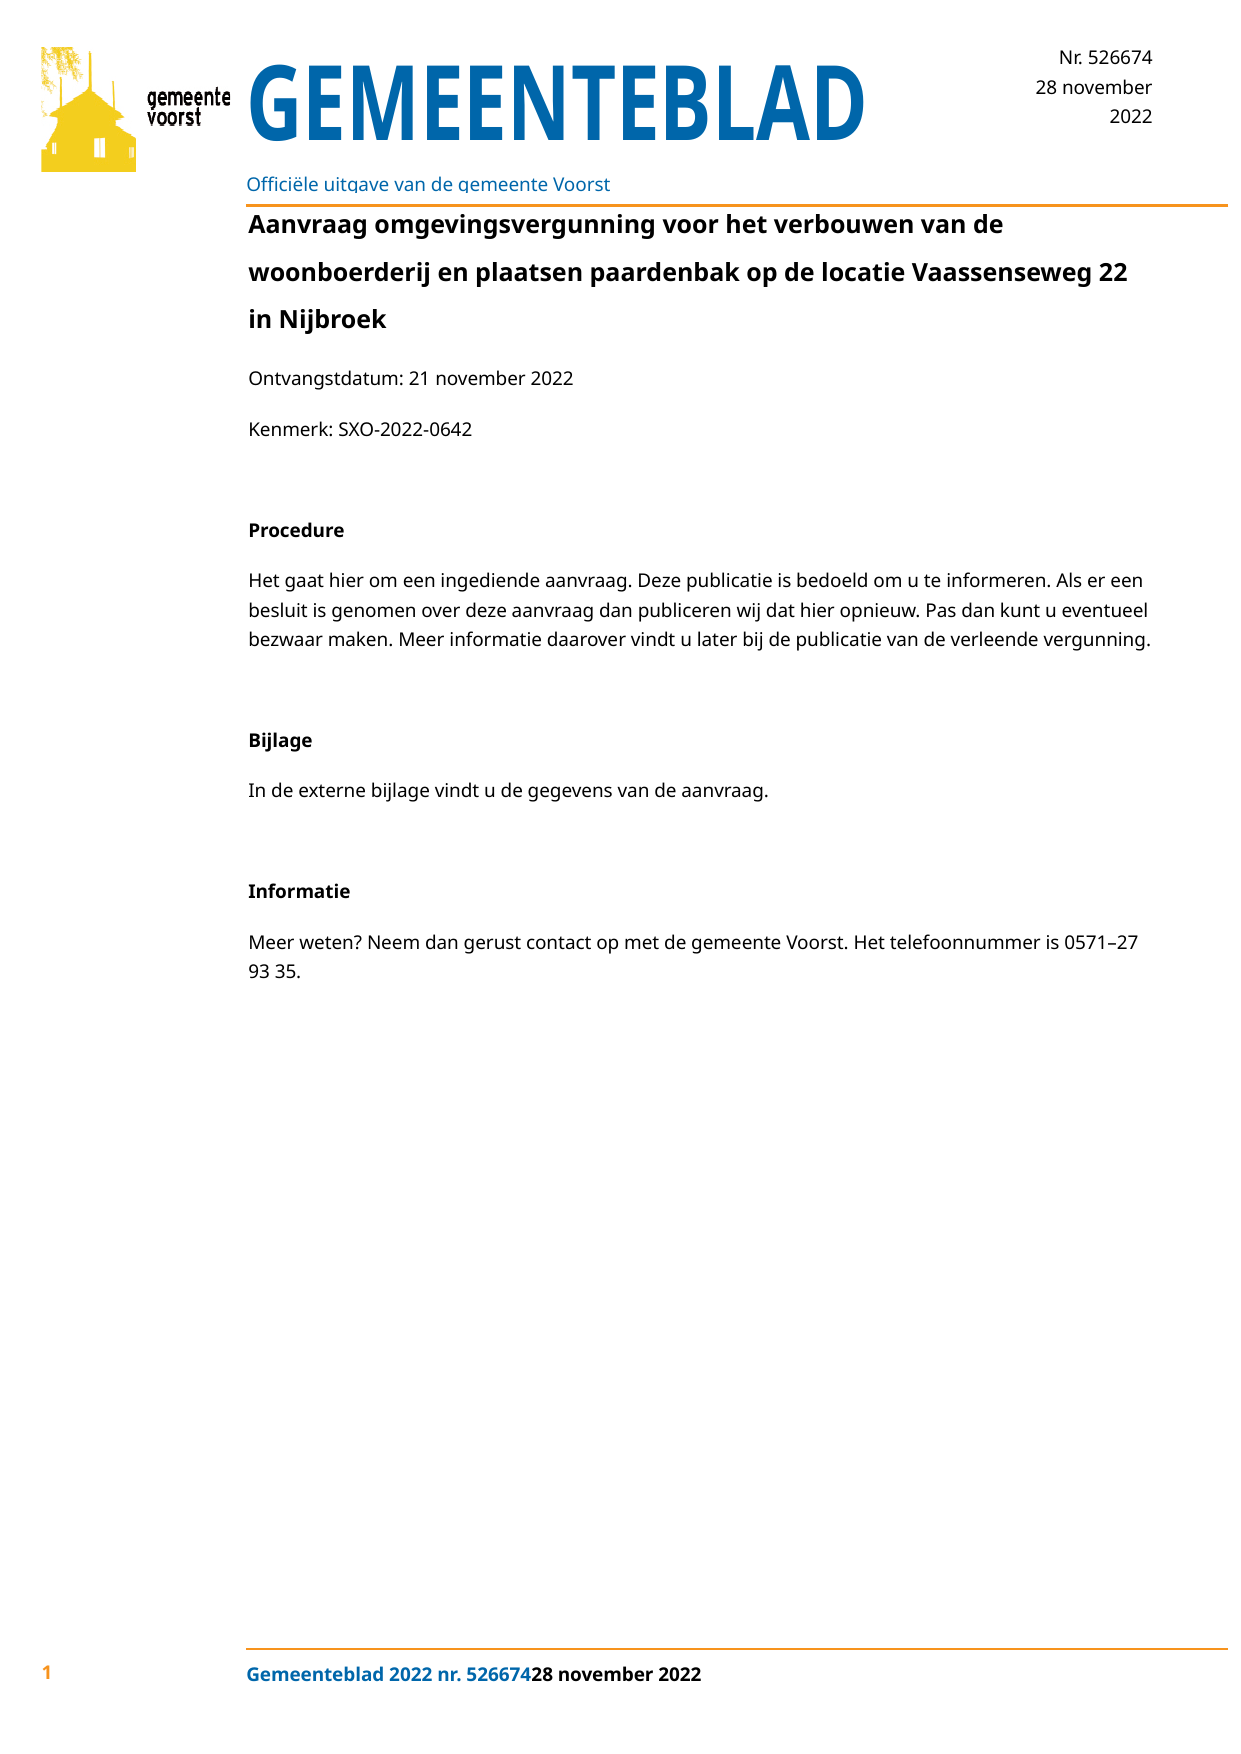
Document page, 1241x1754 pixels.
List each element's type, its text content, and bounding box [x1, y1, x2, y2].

text Het gaat hier om een ingediende aanvraag. Deze publicatie is bedoeld om u te informeren. Als er een besluit is genomen over deze aanvraag dan publiceren wij dat hier opnieuw. Pas dan kunt u eventueel bezwaar maken. Meer informatie daarover vindt u later bij de publicatie van de verleende vergunning. [248, 567, 1152, 652]
text Ontvangstdatum: 21 november 2022 [248, 366, 1152, 391]
text Aanvraag omgevingsvergunning voor het verbouwen van de woonboerderij en plaatsen paardenbak op de locatie Vaassenseweg 22 in Nijbroek [248, 207, 1152, 336]
picture [41, 47, 231, 172]
text Procedure [248, 517, 1152, 542]
text Meer weten? Neem dan gerust contact op met de gemeente Voorst. Het telefoonnummer is 0571–27 93 35. [248, 929, 1152, 984]
text In de externe bijlage vindt u de gegevens van de aanvraag. [248, 778, 1152, 803]
text Informatie [248, 878, 1152, 904]
text Kenmerk: SXO-2022-0642 [248, 416, 1152, 442]
text Bijlage [248, 727, 1152, 753]
